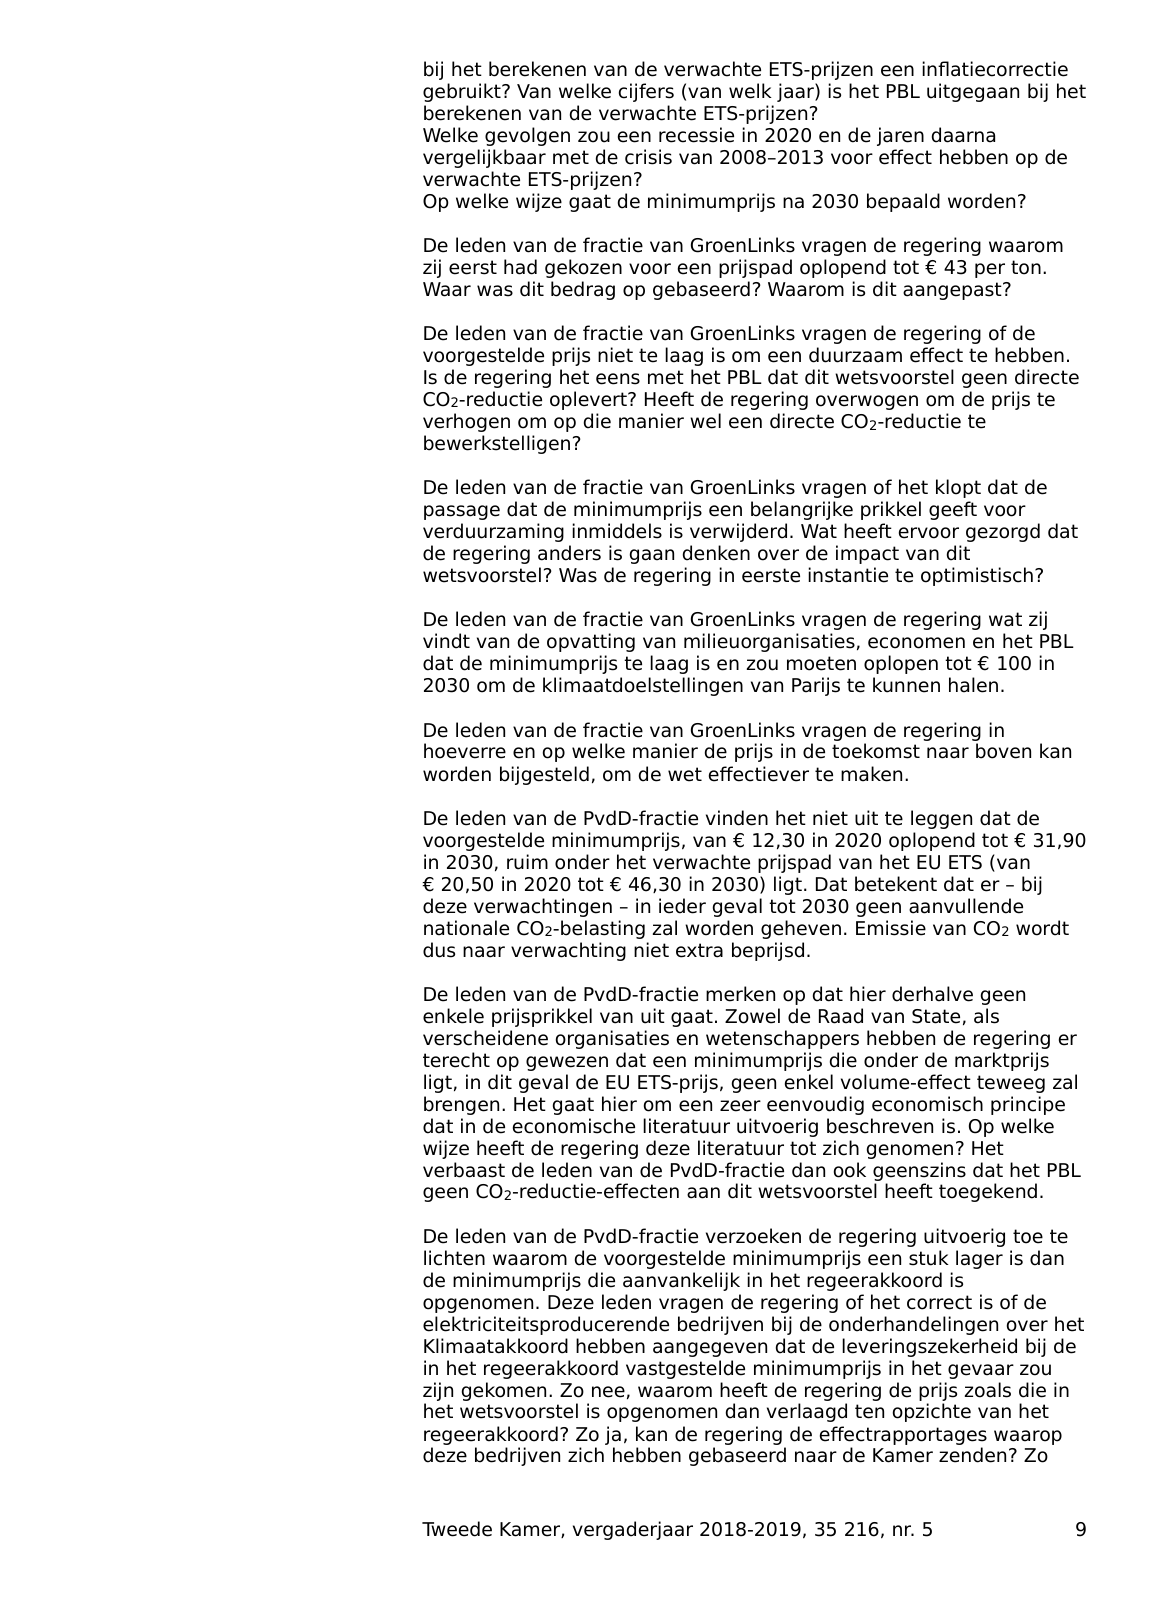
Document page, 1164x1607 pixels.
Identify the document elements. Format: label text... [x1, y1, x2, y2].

text De leden van de fractie van GroenLinks vragen de regering waarom zij eerst had gekozen voor een prijspad oplopend tot € 43 per ton. Waar was dit bedrag op gebaseerd? Waarom is dit aangepast? [422, 235, 1087, 301]
text De leden van de fractie van GroenLinks vragen de regering in hoeverre en op welke manier de prijs in de toekomst naar boven kan worden bijgesteld, om de wet effectiever te maken. [422, 719, 1087, 785]
text De leden van de fractie van GroenLinks vragen de regering of de voorgestelde prijs niet te laag is om een duurzaam effect te hebben. Is de regering het eens met het PBL dat dit wetsvoorstel geen directe CO2-reductie oplevert? Heeft de regering overwogen om de prijs te verhogen om op die manier wel een directe CO2-reductie te bewerkstelligen? [422, 323, 1087, 455]
text bij het berekenen van de verwachte ETS-prijzen een inflatiecorrectie gebruikt? Van welke cijfers (van welk jaar) is het PBL uitgegaan bij het berekenen van de verwachte ETS-prijzen? [422, 59, 1087, 125]
text De leden van de PvdD-fractie merken op dat hier derhalve geen enkele prijsprikkel van uit gaat. Zowel de Raad van State, als verscheidene organisaties en wetenschappers hebben de regering er terecht op gewezen dat een minimumprijs die onder de marktprijs ligt, in dit geval de EU ETS-prijs, geen enkel volume-effect teweeg zal brengen. Het gaat hier om een zeer eenvoudig economisch principe dat in de economische literatuur uitvoerig beschreven is. Op welke wijze heeft de regering deze literatuur tot zich genomen? Het verbaast de leden van de PvdD-fractie dan ook geenszins dat het PBL geen CO2-reductie-effecten aan dit wetsvoorstel heeft toegekend. [422, 984, 1087, 1203]
text Op welke wijze gaat de minimumprijs na 2030 bepaald worden? [422, 191, 1087, 213]
text De leden van de fractie van GroenLinks vragen de regering wat zij vindt van de opvatting van milieuorganisaties, economen en het PBL dat de minimumprijs te laag is en zou moeten oplopen tot € 100 in 2030 om de klimaatdoelstellingen van Parijs te kunnen halen. [422, 609, 1087, 697]
text Welke gevolgen zou een recessie in 2020 en de jaren daarna vergelijkbaar met de crisis van 2008–2013 voor effect hebben op de verwachte ETS-prijzen? [422, 125, 1087, 191]
text De leden van de PvdD-fractie vinden het niet uit te leggen dat de voorgestelde minimumprijs, van € 12,30 in 2020 oplopend tot € 31,90 in 2030, ruim onder het verwachte prijspad van het EU ETS (van € 20,50 in 2020 tot € 46,30 in 2030) ligt. Dat betekent dat er – bij deze verwachtingen – in ieder geval tot 2030 geen aanvullende nationale CO2-belasting zal worden geheven. Emissie van CO2 wordt dus naar verwachting niet extra beprijsd. [422, 808, 1087, 961]
text De leden van de fractie van GroenLinks vragen of het klopt dat de passage dat de minimumprijs een belangrijke prikkel geeft voor verduurzaming inmiddels is verwijderd. Wat heeft ervoor gezorgd dat de regering anders is gaan denken over de impact van dit wetsvoorstel? Was de regering in eerste instantie te optimistisch? [422, 477, 1087, 587]
text De leden van de PvdD-fractie verzoeken de regering uitvoerig toe te lichten waarom de voorgestelde minimumprijs een stuk lager is dan de minimumprijs die aanvankelijk in het regeerakkoord is opgenomen. Deze leden vragen de regering of het correct is of de elektriciteitsproducerende bedrijven bij de onderhandelingen over het Klimaatakkoord hebben aangegeven dat de leveringszekerheid bij de in het regeerakkoord vastgestelde minimumprijs in het gevaar zou zijn gekomen. Zo nee, waarom heeft de regering de prijs zoals die in het wetsvoorstel is opgenomen dan verlaagd ten opzichte van het regeerakkoord? Zo ja, kan de regering de effectrapportages waarop deze bedrijven zich hebben gebaseerd naar de Kamer zenden? Zo [422, 1226, 1087, 1467]
